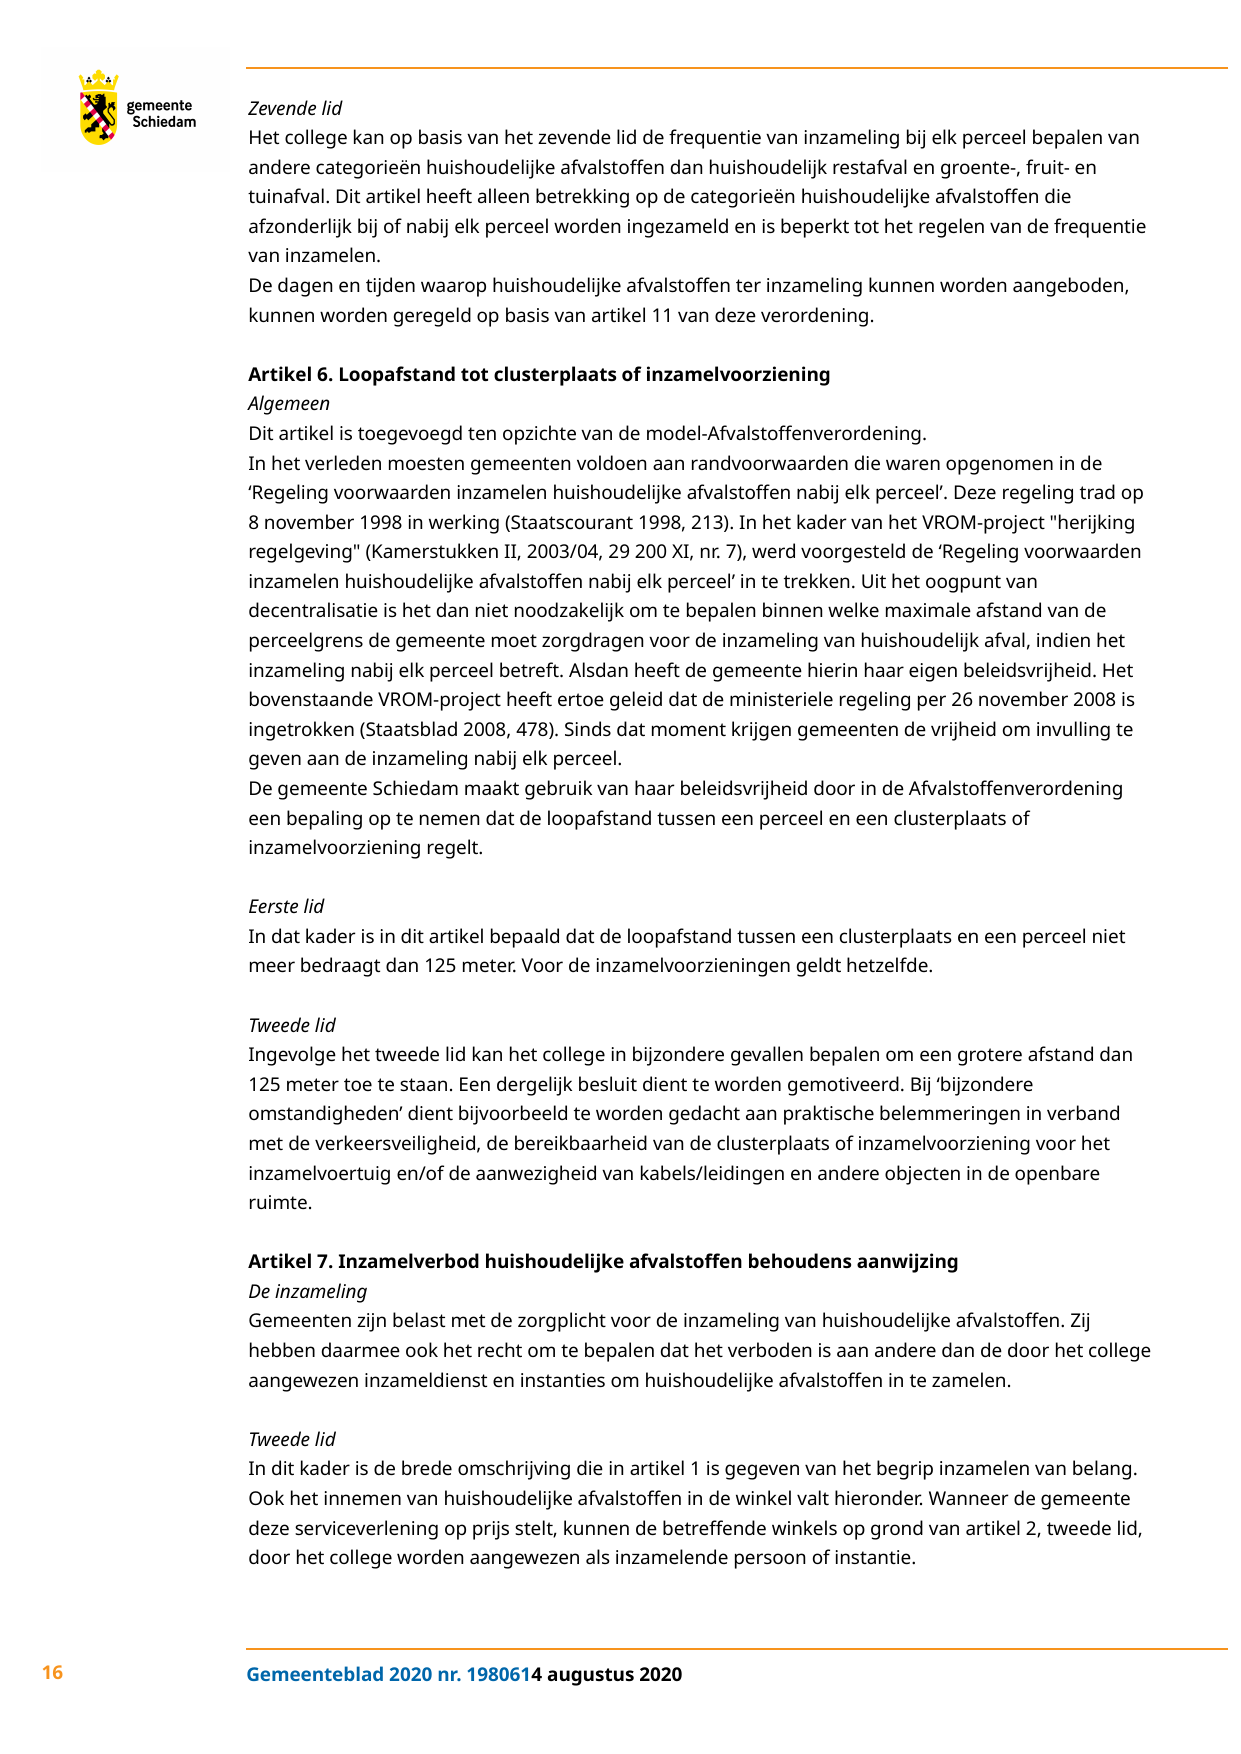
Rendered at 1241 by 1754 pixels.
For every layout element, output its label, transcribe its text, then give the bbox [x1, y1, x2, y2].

text In het verleden moesten gemeenten voldoen aan randvoorwaarden die waren opgenomen in de ‘Regeling voorwaarden inzamelen huishoudelijke afvalstoffen nabij elk perceel’. Deze regeling trad op 8 november 1998 in werking (Staatscourant 1998, 213). In het kader van het VROM-project "herijking regelgeving" (Kamerstukken II, 2003/04, 29 200 XI, nr. 7), werd voorgesteld de ‘Regeling voorwaarden inzamelen huishoudelijke afvalstoffen nabij elk perceel’ in te trekken. Uit het oogpunt van decentralisatie is het dan niet noodzakelijk om te bepalen binnen welke maximale afstand van de perceelgrens de gemeente moet zorgdragen voor de inzameling van huishoudelijk afval, indien het inzameling nabij elk perceel betreft. Alsdan heeft de gemeente hierin haar eigen beleidsvrijheid. Het bovenstaande VROM-project heeft ertoe geleid dat de ministeriele regeling per 26 november 2008 is ingetrokken (Staatsblad 2008, 478). Sinds dat moment krijgen gemeenten de vrijheid om invulling te geven aan de inzameling nabij elk perceel. [248, 450, 1152, 771]
text Artikel 7. Inzamelverbod huishoudelijke afvalstoffen behoudens aanwijzing [248, 1248, 1152, 1274]
text Zevende lid [248, 95, 1152, 121]
text Eerste lid [248, 893, 1152, 919]
text Artikel 6. Loopafstand tot clusterplaats of inzamelvoorziening [248, 361, 1152, 387]
picture [41, 47, 231, 172]
text Tweede lid [248, 1012, 1152, 1038]
text De gemeente Schiedam maakt gebruik van haar beleidsvrijheid door in de Afvalstoffenverordening een bepaling op te nemen dat de loopafstand tussen een perceel en een clusterplaats of inzamelvoorziening regelt. [248, 775, 1152, 860]
text Dit artikel is toegevoegd ten opzichte van de model-Afvalstoffenverordening. [248, 420, 1152, 446]
text Ingevolge het tweede lid kan het college in bijzondere gevallen bepalen om een grotere afstand dan 125 meter toe te staan. Een dergelijk besluit dient te worden gemotiveerd. Bij ‘bijzondere omstandigheden’ dient bijvoorbeeld te worden gedacht aan praktische belemmeringen in verband met de verkeersveiligheid, de bereikbaarheid van de clusterplaats of inzamelvoorziening voor het inzamelvoertuig en/of de aanwezigheid van kabels/leidingen en andere objecten in de openbare ruimte. [248, 1041, 1152, 1215]
text De inzameling [248, 1278, 1152, 1304]
text Het college kan op basis van het zevende lid de frequentie van inzameling bij elk perceel bepalen van andere categorieën huishoudelijke afvalstoffen dan huishoudelijk restafval en groente-, fruit- en tuinafval. Dit artikel heeft alleen betrekking op de categorieën huishoudelijke afvalstoffen die afzonderlijk bij of nabij elk perceel worden ingezameld en is beperkt tot het regelen van de frequentie van inzamelen. [248, 124, 1152, 268]
text In dit kader is de brede omschrijving die in artikel 1 is gegeven van het begrip inzamelen van belang. Ook het innemen van huishoudelijke afvalstoffen in de winkel valt hieronder. Wanneer de gemeente deze serviceverlening op prijs stelt, kunnen de betreffende winkels op grond van artikel 2, tweede lid, door het college worden aangewezen als inzamelende persoon of instantie. [248, 1456, 1152, 1570]
text De dagen en tijden waarop huishoudelijke afvalstoffen ter inzameling kunnen worden aangeboden, kunnen worden geregeld op basis van artikel 11 van deze verordening. [248, 272, 1152, 328]
text Tweede lid [248, 1426, 1152, 1452]
text In dat kader is in dit artikel bepaald dat de loopafstand tussen een clusterplaats en een perceel niet meer bedraagt dan 125 meter. Voor de inzamelvoorzieningen geldt hetzelfde. [248, 923, 1152, 978]
text Gemeenten zijn belast met de zorgplicht voor de inzameling van huishoudelijke afvalstoffen. Zij hebben daarmee ook het recht om te bepalen dat het verboden is aan andere dan de door het college aangewezen inzameldienst en instanties om huishoudelijke afvalstoffen in te zamelen. [248, 1308, 1152, 1393]
text Algemeen [248, 391, 1152, 416]
